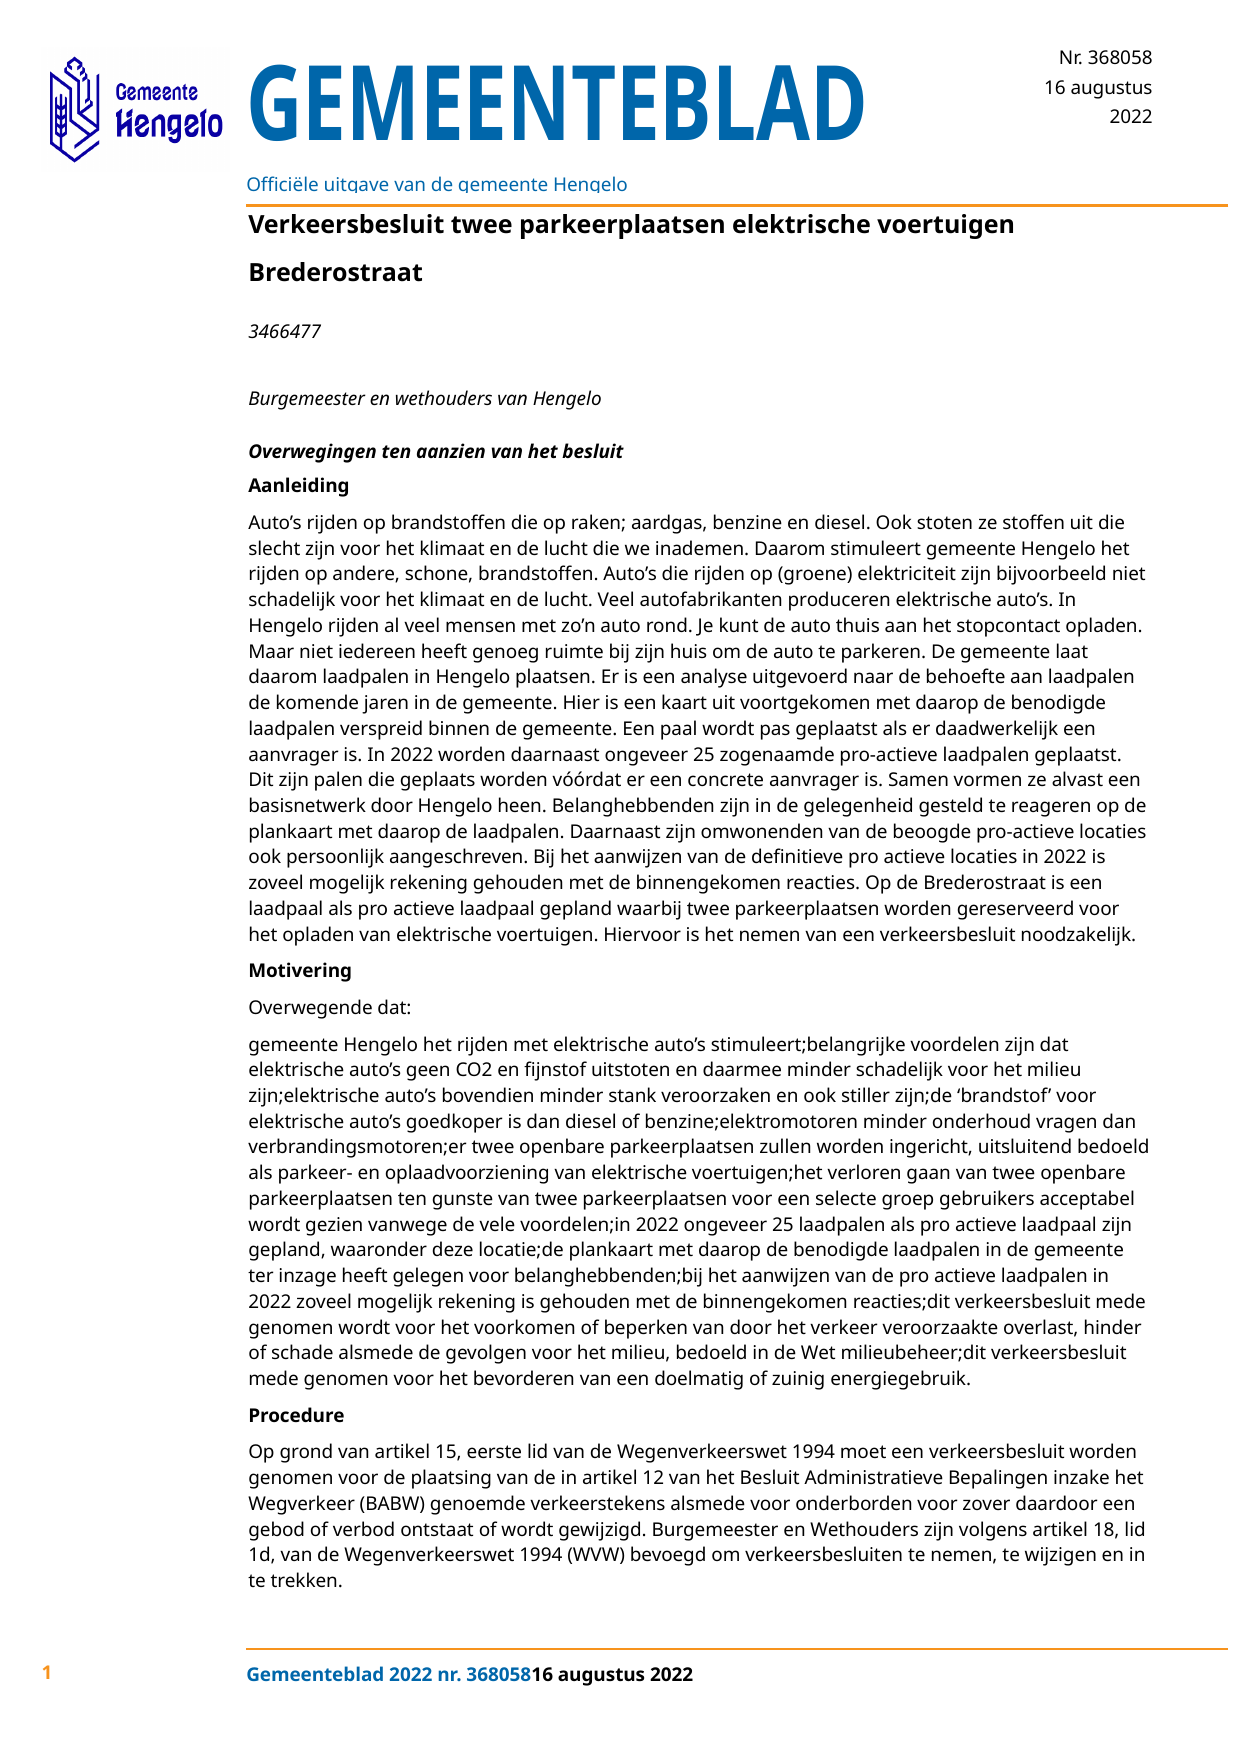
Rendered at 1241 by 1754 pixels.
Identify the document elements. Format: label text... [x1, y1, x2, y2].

text Auto’s rijden op brandstoffen die op raken; aardgas, benzine en diesel. Ook stoten ze stoffen uit die slecht zijn voor het klimaat en de lucht die we inademen. Daarom stimuleert gemeente Hengelo het rijden op andere, schone, brandstoffen. Auto’s die rijden op (groene) elektriciteit zijn bijvoorbeeld niet schadelijk voor het klimaat en de lucht. Veel autofabrikanten produceren elektrische auto’s. In Hengelo rijden al veel mensen met zo’n auto rond. Je kunt de auto thuis aan het stopcontact opladen. Maar niet iedereen heeft genoeg ruimte bij zijn huis om de auto te parkeren. De gemeente laat daarom laadpalen in Hengelo plaatsen. Er is een analyse uitgevoerd naar de behoefte aan laadpalen de komende jaren in de gemeente. Hier is een kaart uit voortgekomen met daarop de benodigde laadpalen verspreid binnen de gemeente. Een paal wordt pas geplaatst als er daadwerkelijk een aanvrager is. In 2022 worden daarnaast ongeveer 25 zogenaamde pro-actieve laadpalen geplaatst. Dit zijn palen die geplaats worden vóórdat er een concrete aanvrager is. Samen vormen ze alvast een basisnetwerk door Hengelo heen. Belanghebbenden zijn in de gelegenheid gesteld te reageren op de plankaart met daarop de laadpalen. Daarnaast zijn omwonenden van de beoogde pro-actieve locaties ook persoonlijk aangeschreven. Bij het aanwijzen van de definitieve pro actieve locaties in 2022 is zoveel mogelijk rekening gehouden met de binnengekomen reacties. Op de Brederostraat is een laadpaal als pro actieve laadpaal gepland waarbij twee parkeerplaatsen worden gereserveerd voor het opladen van elektrische voertuigen. Hiervoor is het nemen van een verkeersbesluit noodzakelijk. [248, 509, 1152, 947]
text Verkeersbesluit twee parkeerplaatsen elektrische voertuigen Brederostraat [248, 207, 1152, 288]
text Overwegingen ten aanzien van het besluit [248, 438, 1152, 464]
text Aanleiding [248, 472, 1152, 498]
picture [41, 47, 231, 172]
text Overwegende dat: [248, 994, 1152, 1020]
text Op grond van artikel 15, eerste lid van de Wegenverkeerswet 1994 moet een verkeersbesluit worden genomen voor de plaatsing van de in artikel 12 van het Besluit Administratieve Bepalingen inzake het Wegverkeer (BABW) genoemde verkeerstekens alsmede voor onderborden voor zover daardoor een gebod of verbod ontstaat of wordt gewijzigd. Burgemeester en Wethouders zijn volgens artikel 18, lid 1d, van de Wegenverkeerswet 1994 (WVW) bevoegd om verkeersbesluiten te nemen, te wijzigen en in te trekken. [248, 1439, 1152, 1593]
text gemeente Hengelo het rijden met elektrische auto’s stimuleert;belangrijke voordelen zijn dat elektrische auto’s geen CO2 en fijnstof uitstoten en daarmee minder schadelijk voor het milieu zijn;elektrische auto’s bovendien minder stank veroorzaken en ook stiller zijn;de ‘brandstof’ voor elektrische auto’s goedkoper is dan diesel of benzine;elektromotoren minder onderhoud vragen dan verbrandingsmotoren;er twee openbare parkeerplaatsen zullen worden ingericht, uitsluitend bedoeld als parkeer- en oplaadvoorziening van elektrische voertuigen;het verloren gaan van twee openbare parkeerplaatsen ten gunste van twee parkeerplaatsen voor een selecte groep gebruikers acceptabel wordt gezien vanwege de vele voordelen;in 2022 ongeveer 25 laadpalen als pro actieve laadpaal zijn gepland, waaronder deze locatie;de plankaart met daarop de benodigde laadpalen in de gemeente ter inzage heeft gelegen voor belanghebbenden;bij het aanwijzen van de pro actieve laadpalen in 2022 zoveel mogelijk rekening is gehouden met de binnengekomen reacties;dit verkeersbesluit mede genomen wordt voor het voorkomen of beperken van door het verkeer veroorzaakte overlast, hinder of schade alsmede de gevolgen voor het milieu, bedoeld in de Wet milieubeheer;dit verkeersbesluit mede genomen voor het bevorderen van een doelmatig of zuinig energiegebruik. [248, 1031, 1152, 1391]
text Motivering [248, 957, 1152, 983]
text 3466477 [248, 318, 1152, 344]
text Burgemeester en wethouders van Hengelo [248, 386, 1152, 411]
text Procedure [248, 1402, 1152, 1428]
